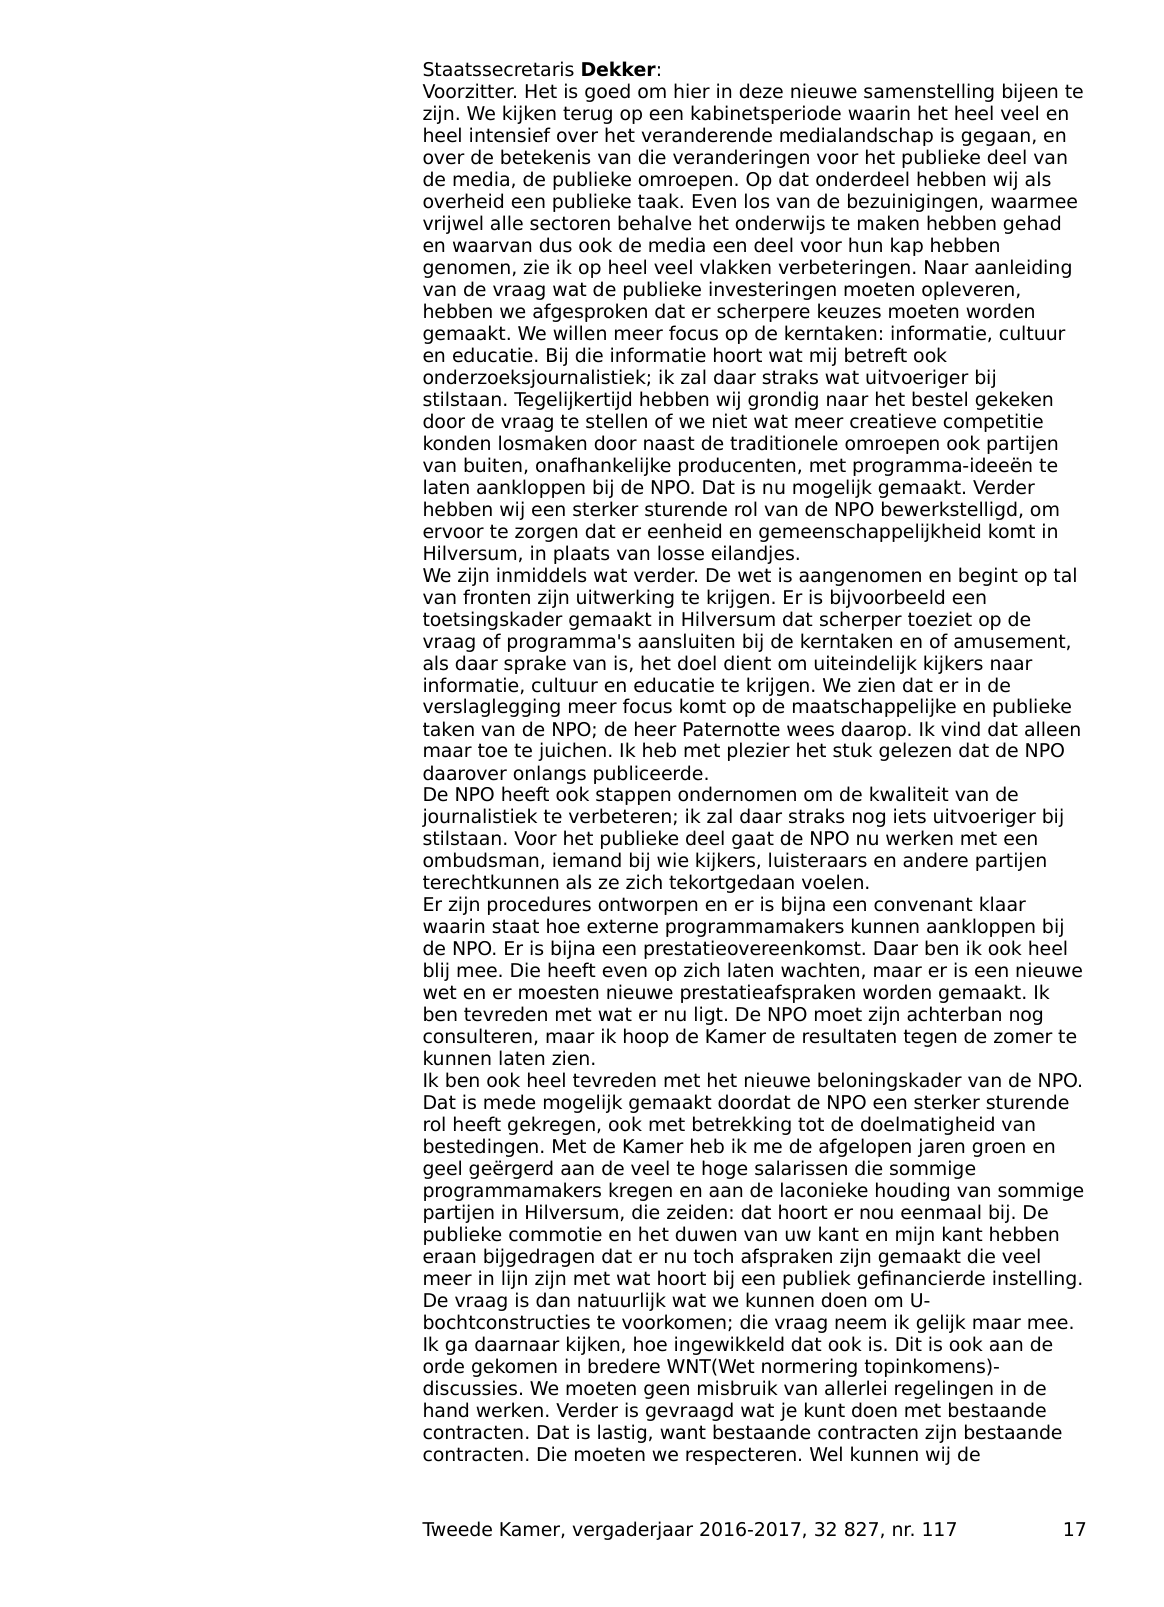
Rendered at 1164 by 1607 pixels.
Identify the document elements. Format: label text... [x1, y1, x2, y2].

text Er zijn procedures ontworpen en er is bijna een convenant klaar waarin staat hoe externe programmamakers kunnen aankloppen bij de NPO. Er is bijna een prestatieovereenkomst. Daar ben ik ook heel blij mee. Die heeft even op zich laten wachten, maar er is een nieuwe wet en er moesten nieuwe prestatieafspraken worden gemaakt. Ik ben tevreden met wat er nu ligt. De NPO moet zijn achterban nog consulteren, maar ik hoop de Kamer de resultaten tegen de zomer te kunnen laten zien. [422, 894, 1087, 1070]
text Staatssecretaris Dekker: [422, 59, 1087, 81]
text Voorzitter. Het is goed om hier in deze nieuwe samenstelling bijeen te zijn. We kijken terug op een kabinetsperiode waarin het heel veel en heel intensief over het veranderende medialandschap is gegaan, en over de betekenis van die veranderingen voor het publieke deel van de media, de publieke omroepen. Op dat onderdeel hebben wij als overheid een publieke taak. Even los van de bezuinigingen, waarmee vrijwel alle sectoren behalve het onderwijs te maken hebben gehad en waarvan dus ook de media een deel voor hun kap hebben genomen, zie ik op heel veel vlakken verbeteringen. Naar aanleiding van de vraag wat de publieke investeringen moeten opleveren, hebben we afgesproken dat er scherpere keuzes moeten worden gemaakt. We willen meer focus op de kerntaken: informatie, cultuur en educatie. Bij die informatie hoort wat mij betreft ook onderzoeksjournalistiek; ik zal daar straks wat uitvoeriger bij stilstaan. Tegelijkertijd hebben wij grondig naar het bestel gekeken door de vraag te stellen of we niet wat meer creatieve competitie konden losmaken door naast de traditionele omroepen ook partijen van buiten, onafhankelijke producenten, met programma-ideeën te laten aankloppen bij de NPO. Dat is nu mogelijk gemaakt. Verder hebben wij een sterker sturende rol van de NPO bewerkstelligd, om ervoor te zorgen dat er eenheid en gemeenschappelijkheid komt in Hilversum, in plaats van losse eilandjes. [422, 81, 1087, 564]
text We zijn inmiddels wat verder. De wet is aangenomen en begint op tal van fronten zijn uitwerking te krijgen. Er is bijvoorbeeld een toetsingskader gemaakt in Hilversum dat scherper toeziet op de vraag of programma's aansluiten bij de kerntaken en of amusement, als daar sprake van is, het doel dient om uiteindelijk kijkers naar informatie, cultuur en educatie te krijgen. We zien dat er in de verslaglegging meer focus komt op de maatschappelijke en publieke taken van de NPO; de heer Paternotte wees daarop. Ik vind dat alleen maar toe te juichen. Ik heb met plezier het stuk gelezen dat de NPO daarover onlangs publiceerde. [422, 564, 1087, 784]
text Ik ben ook heel tevreden met het nieuwe beloningskader van de NPO. Dat is mede mogelijk gemaakt doordat de NPO een sterker sturende rol heeft gekregen, ook met betrekking tot de doelmatigheid van bestedingen. Met de Kamer heb ik me de afgelopen jaren groen en geel geërgerd aan de veel te hoge salarissen die sommige programmamakers kregen en aan de laconieke houding van sommige partijen in Hilversum, die zeiden: dat hoort er nou eenmaal bij. De publieke commotie en het duwen van uw kant en mijn kant hebben eraan bijgedragen dat er nu toch afspraken zijn gemaakt die veel meer in lijn zijn met wat hoort bij een publiek gefinancierde instelling. De vraag is dan natuurlijk wat we kunnen doen om U-bochtconstructies te voorkomen; die vraag neem ik gelijk maar mee. Ik ga daarnaar kijken, hoe ingewikkeld dat ook is. Dit is ook aan de orde gekomen in bredere WNT(Wet normering topinkomens)-discussies. We moeten geen misbruik van allerlei regelingen in de hand werken. Verder is gevraagd wat je kunt doen met bestaande contracten. Dat is lastig, want bestaande contracten zijn bestaande contracten. Die moeten we respecteren. Wel kunnen wij de [422, 1070, 1087, 1466]
text De NPO heeft ook stappen ondernomen om de kwaliteit van de journalistiek te verbeteren; ik zal daar straks nog iets uitvoeriger bij stilstaan. Voor het publieke deel gaat de NPO nu werken met een ombudsman, iemand bij wie kijkers, luisteraars en andere partijen terechtkunnen als ze zich tekortgedaan voelen. [422, 784, 1087, 894]
